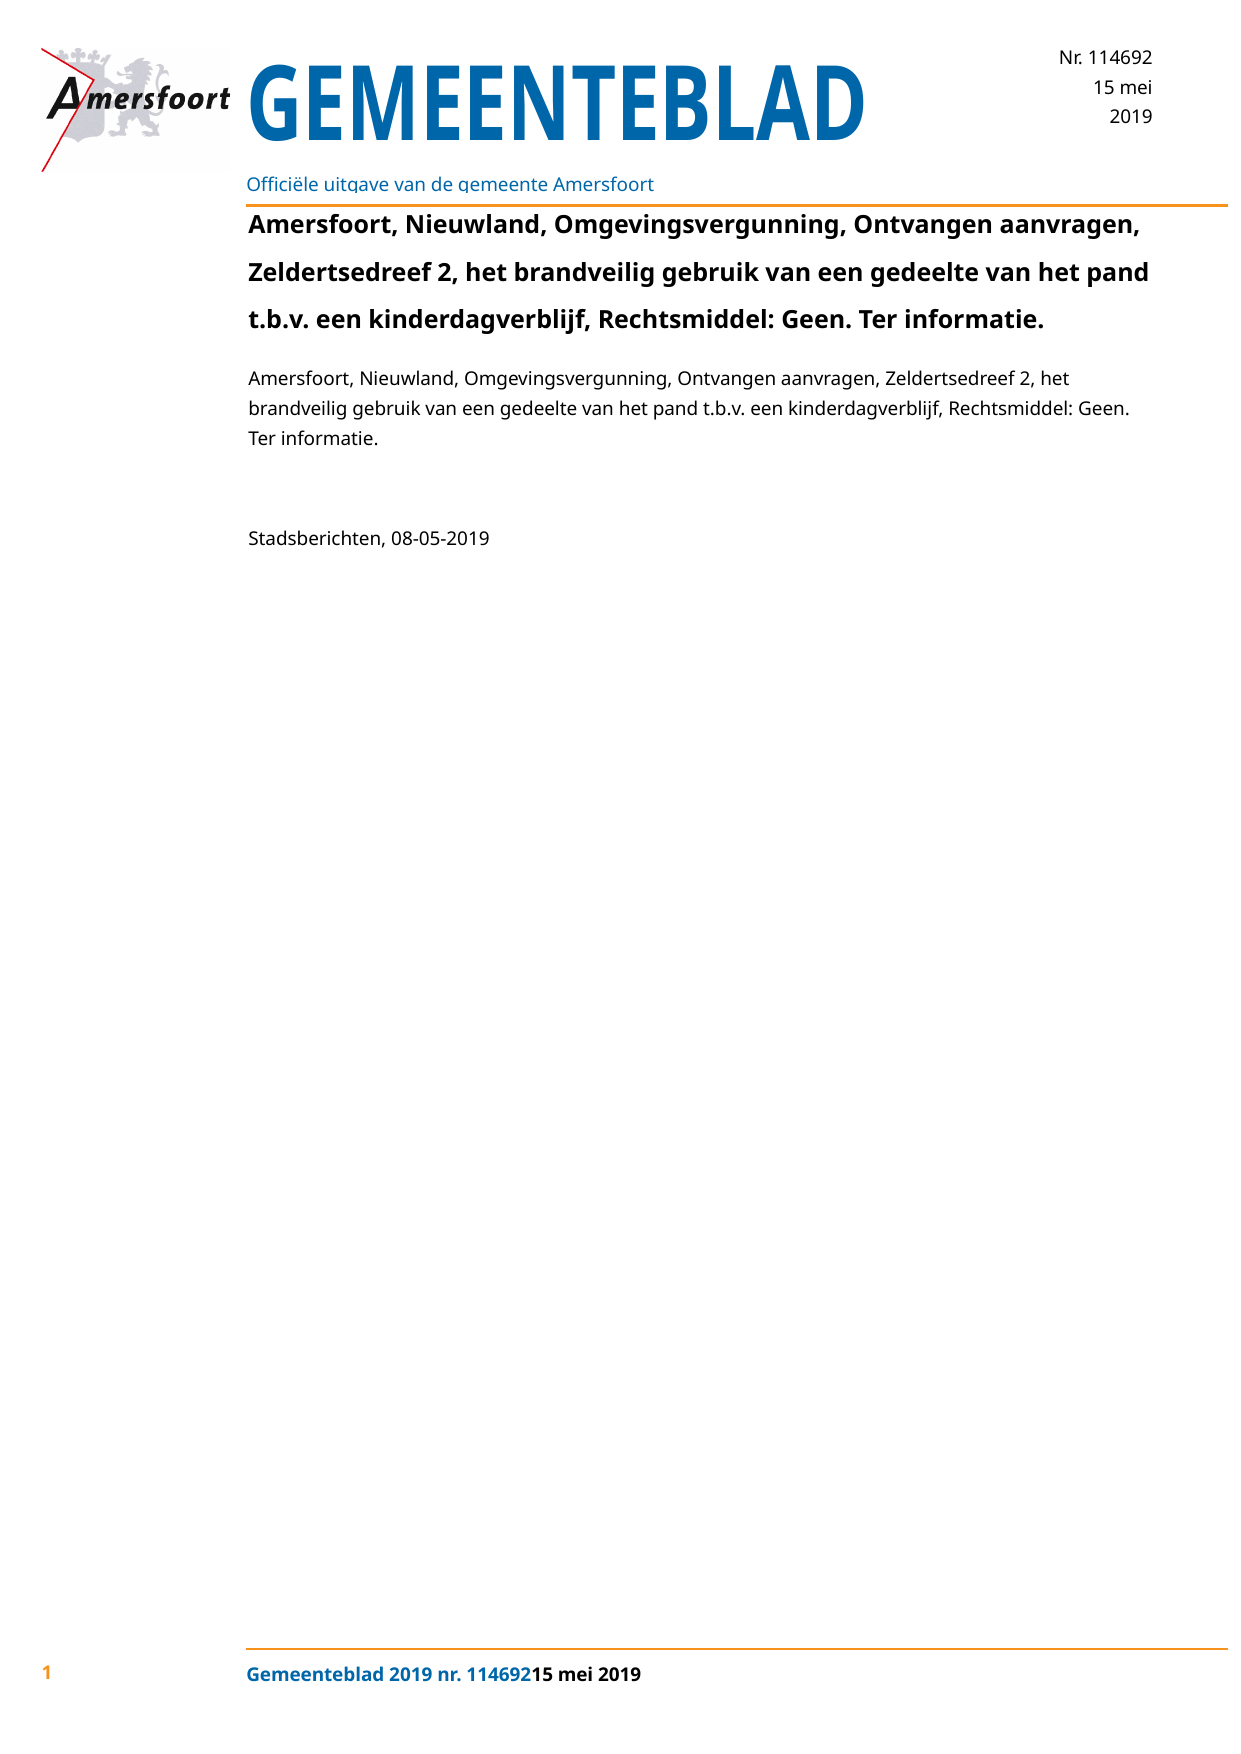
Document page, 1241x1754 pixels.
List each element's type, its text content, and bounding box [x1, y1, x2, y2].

text Stadsberichten, 08-05-2019 [248, 526, 1152, 551]
text Amersfoort, Nieuwland, Omgevingsvergunning, Ontvangen aanvragen, Zeldertsedreef 2, het brandveilig gebruik van een gedeelte van het pand t.b.v. een kinderdagverblijf, Rechtsmiddel: Geen. Ter informatie. [248, 207, 1152, 336]
text Amersfoort, Nieuwland, Omgevingsvergunning, Ontvangen aanvragen, Zeldertsedreef 2, het brandveilig gebruik van een gedeelte van het pand t.b.v. een kinderdagverblijf, Rechtsmiddel: Geen. Ter informatie. [248, 366, 1152, 450]
picture [41, 47, 231, 172]
